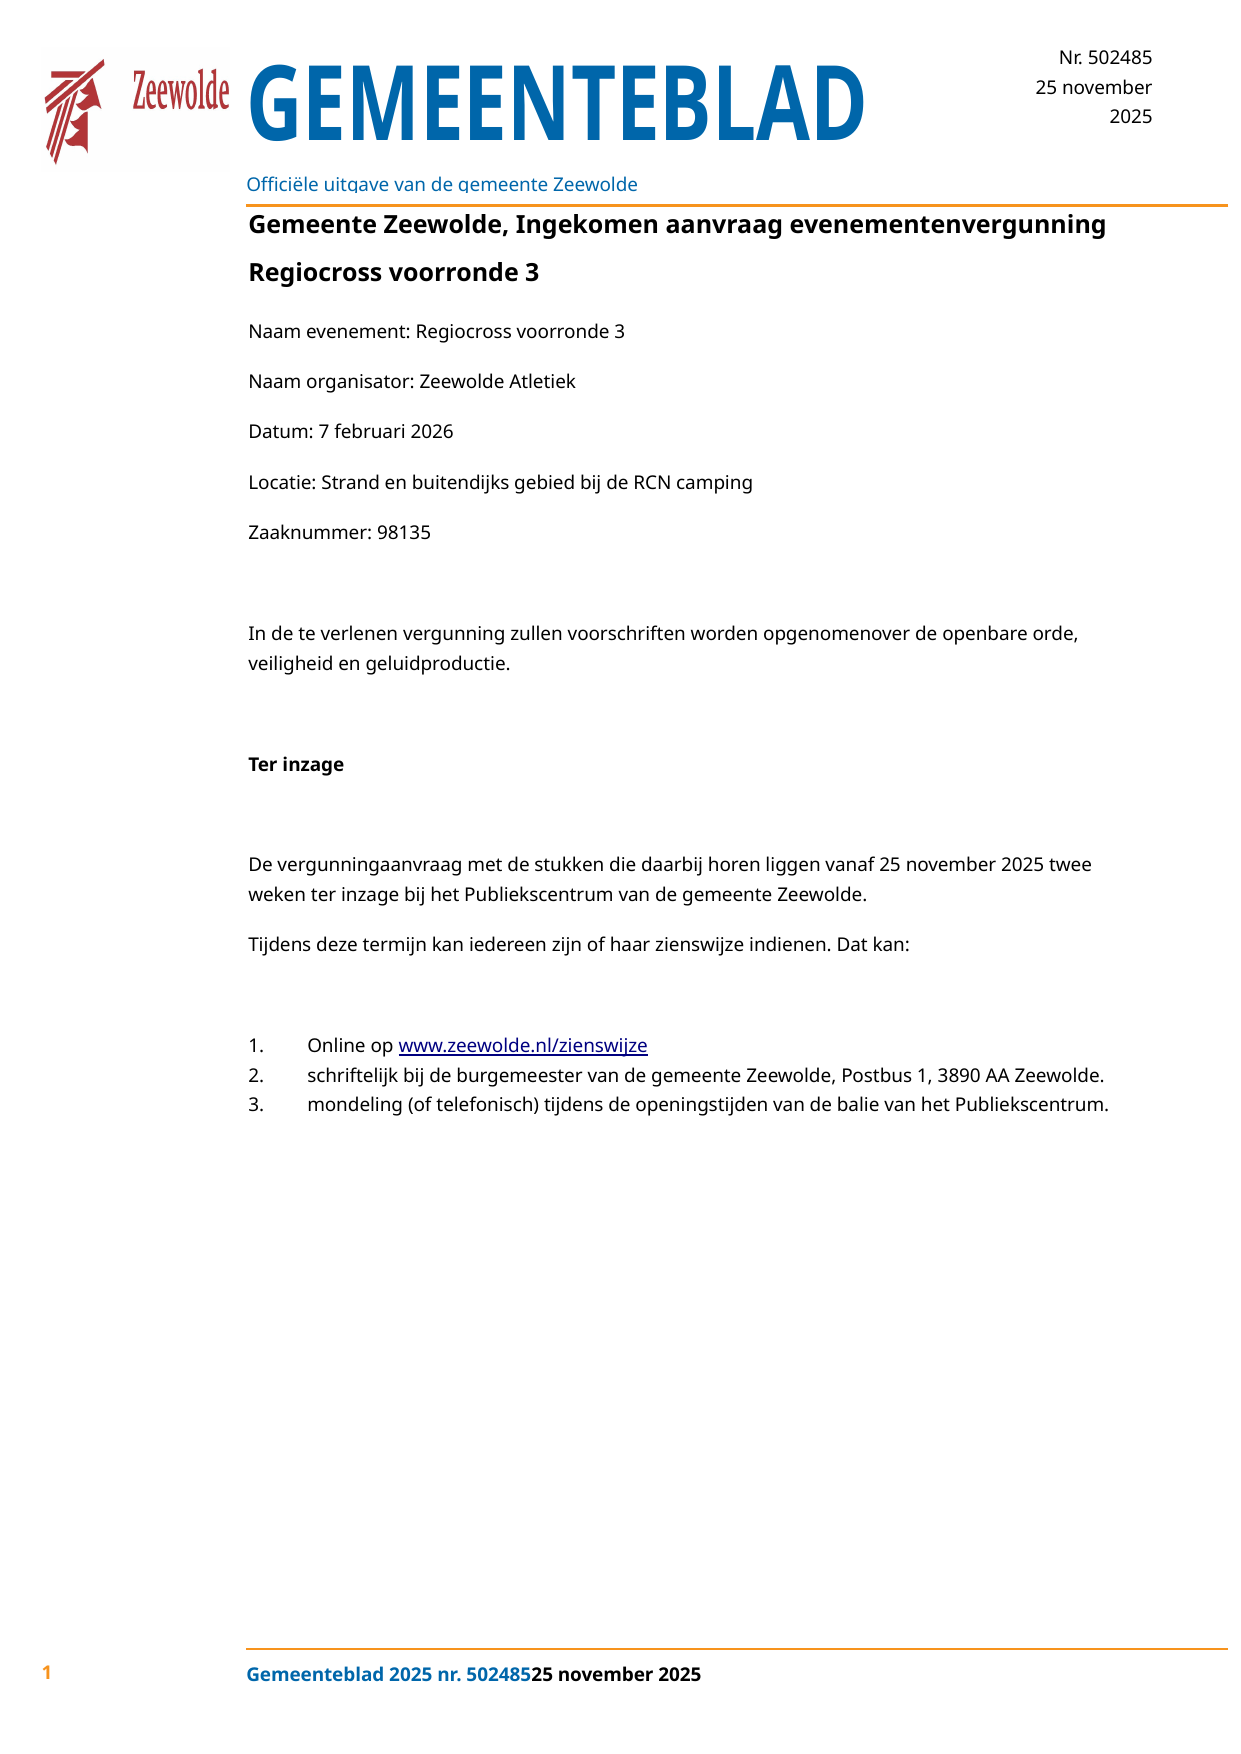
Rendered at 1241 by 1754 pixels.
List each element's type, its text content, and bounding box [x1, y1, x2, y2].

text Datum: 7 februari 2026 [248, 419, 1152, 444]
text Naam organisator: Zeewolde Atletiek [248, 368, 1152, 394]
text Naam evenement: Regiocross voorronde 3 [248, 318, 1152, 344]
list schriftelijk bij de burgemeester van de gemeente Zeewolde, Postbus 1, 3890 AA Zeewolde. [248, 1062, 1152, 1088]
text Tijdens deze termijn kan iedereen zijn of haar zienswijze indienen. Dat kan: [248, 932, 1152, 957]
picture [41, 47, 231, 172]
text De vergunningaanvraag met de stukken die daarbij horen liggen vanaf 25 november 2025 twee weken ter inzage bij het Publiekscentrum van de gemeente Zeewolde. [248, 852, 1152, 907]
text Gemeente Zeewolde, Ingekomen aanvraag evenementenvergunning Regiocross voorronde 3 [248, 207, 1152, 288]
text Locatie: Strand en buitendijks gebied bij de RCN camping [248, 469, 1152, 495]
list Online op www.zeewolde.nl/zienswijze [248, 1032, 1152, 1058]
text Ter inzage [248, 751, 1152, 777]
list mondeling (of telefonisch) tijdens de openingstijden van de balie van het Publiekscentrum. [248, 1092, 1152, 1117]
text In de te verlenen vergunning zullen voorschriften worden opgenomenover de openbare orde, veiligheid en geluidproductie. [248, 620, 1152, 676]
text Zaaknummer: 98135 [248, 519, 1152, 545]
